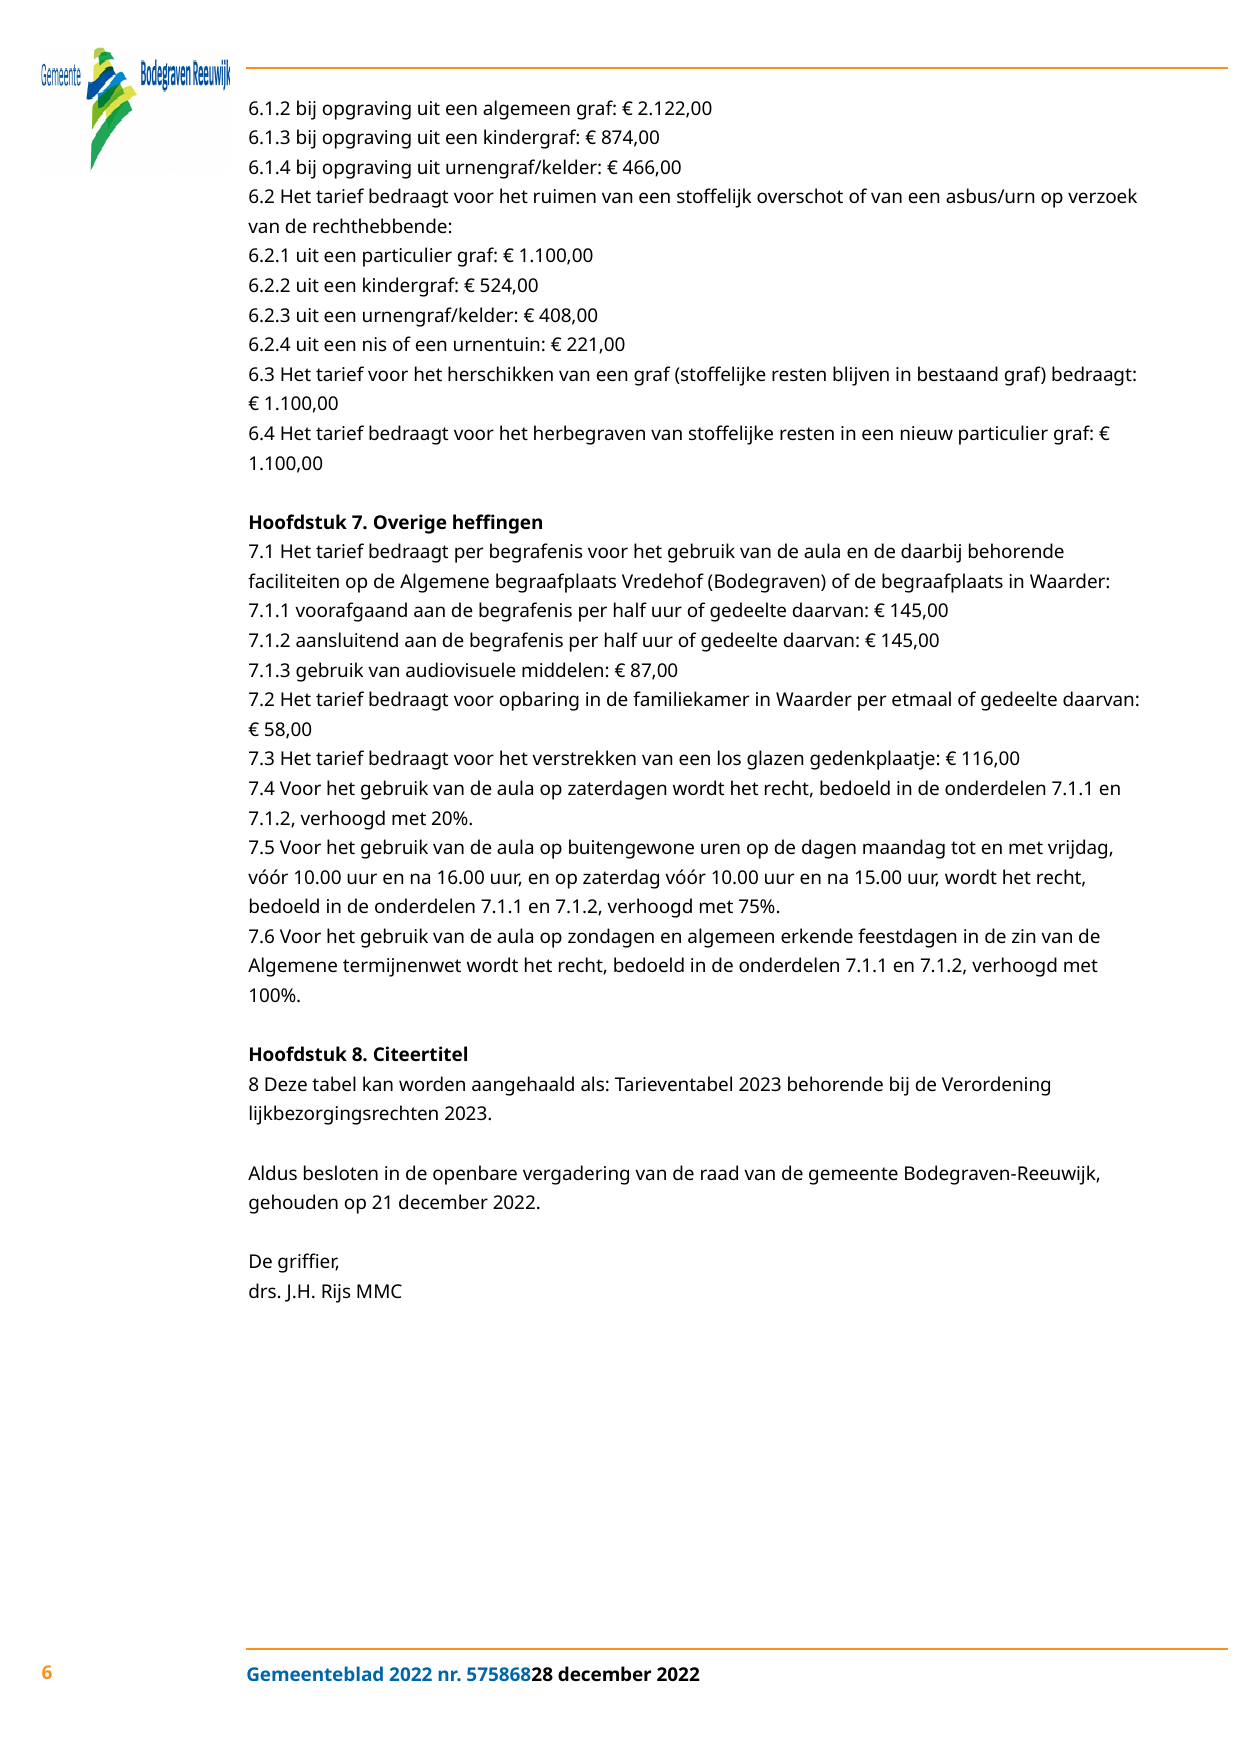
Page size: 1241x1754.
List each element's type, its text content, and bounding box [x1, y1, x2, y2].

picture [41, 47, 231, 172]
text Hoofdstuk 8. Citeertitel [248, 1041, 1152, 1067]
text 6.2.3 uit een urnengraf/kelder: € 408,00 [248, 302, 1152, 328]
text 6.4 Het tarief bedraagt voor het herbegraven van stoffelijke resten in een nieuw particulier graf: € 1.100,00 [248, 420, 1152, 476]
text 7.1 Het tarief bedraagt per begrafenis voor het gebruik van de aula en de daarbij behorende faciliteiten op de Algemene begraafplaats Vredehof (Bodegraven) of de begraafplaats in Waarder: [248, 538, 1152, 594]
text 7.1.2 aansluitend aan de begrafenis per half uur of gedeelte daarvan: € 145,00 [248, 627, 1152, 653]
text De griffier, [248, 1248, 1152, 1274]
text 6.1.4 bij opgraving uit urnengraf/kelder: € 466,00 [248, 154, 1152, 180]
text 6.2.1 uit een particulier graf: € 1.100,00 [248, 243, 1152, 268]
text Hoofdstuk 7. Overige heffingen [248, 509, 1152, 535]
text 6.2 Het tarief bedraagt voor het ruimen van een stoffelijk overschot of van een asbus/urn op verzoek van de rechthebbende: [248, 183, 1152, 239]
text 7.2 Het tarief bedraagt voor opbaring in de familiekamer in Waarder per etmaal of gedeelte daarvan: € 58,00 [248, 686, 1152, 742]
text 6.3 Het tarief voor het herschikken van een graf (stoffelijke resten blijven in bestaand graf) bedraagt: € 1.100,00 [248, 361, 1152, 416]
text 7.6 Voor het gebruik van de aula op zondagen en algemeen erkende feestdagen in de zin van de Algemene termijnenwet wordt het recht, bedoeld in de onderdelen 7.1.1 en 7.1.2, verhoogd met 100%. [248, 923, 1152, 1008]
text 6.1.2 bij opgraving uit een algemeen graf: € 2.122,00 [248, 95, 1152, 121]
text 6.2.4 uit een nis of een urnentuin: € 221,00 [248, 331, 1152, 357]
text 7.3 Het tarief bedraagt voor het verstrekken van een los glazen gedenkplaatje: € 116,00 [248, 746, 1152, 771]
text Aldus besloten in de openbare vergadering van de raad van de gemeente Bodegraven-Reeuwijk, gehouden op 21 december 2022. [248, 1160, 1152, 1215]
text 6.1.3 bij opgraving uit een kindergraf: € 874,00 [248, 124, 1152, 150]
text 6.2.2 uit een kindergraf: € 524,00 [248, 272, 1152, 298]
text 7.1.3 gebruik van audiovisuele middelen: € 87,00 [248, 657, 1152, 683]
text 8 Deze tabel kan worden aangehaald als: Tarieventabel 2023 behorende bij de Verordening lijkbezorgingsrechten 2023. [248, 1071, 1152, 1126]
text 7.1.1 voorafgaand aan de begrafenis per half uur of gedeelte daarvan: € 145,00 [248, 598, 1152, 623]
text drs. J.H. Rijs MMC [248, 1278, 1152, 1304]
text 7.5 Voor het gebruik van de aula op buitengewone uren op de dagen maandag tot en met vrijdag, vóór 10.00 uur en na 16.00 uur, en op zaterdag vóór 10.00 uur en na 15.00 uur, wordt het recht, bedoeld in de onderdelen 7.1.1 en 7.1.2, verhoogd met 75%. [248, 834, 1152, 919]
text 7.4 Voor het gebruik van de aula op zaterdagen wordt het recht, bedoeld in de onderdelen 7.1.1 en 7.1.2, verhoogd met 20%. [248, 775, 1152, 831]
